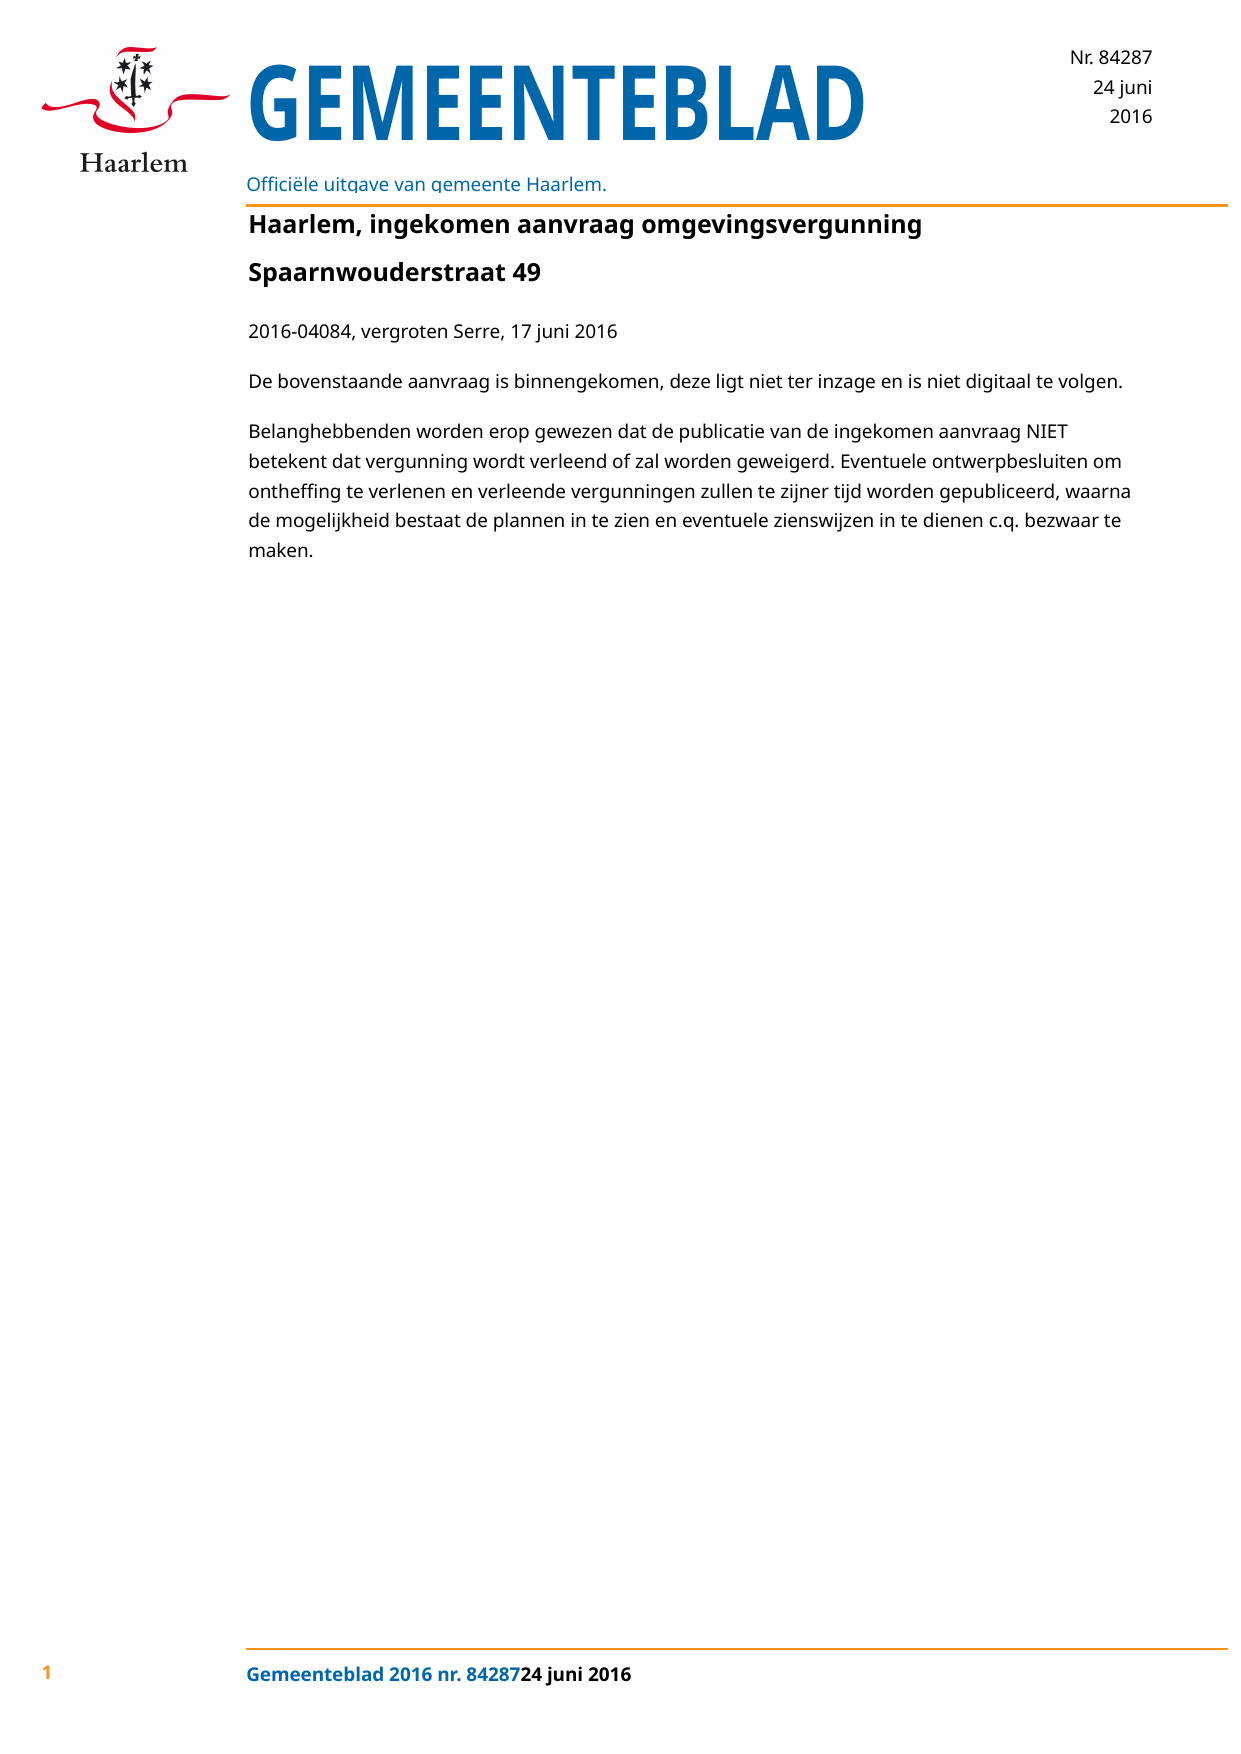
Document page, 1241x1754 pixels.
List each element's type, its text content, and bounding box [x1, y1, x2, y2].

text Belanghebbenden worden erop gewezen dat de publicatie van de ingekomen aanvraag NIET betekent dat vergunning wordt verleend of zal worden geweigerd. Eventuele ontwerpbesluiten om ontheffing te verlenen en verleende vergunningen zullen te zijner tijd worden gepubliceerd, waarna de mogelijkheid bestaat de plannen in te zien en eventuele zienswijzen in te dienen c.q. bezwaar te maken. [248, 419, 1152, 563]
text Haarlem, ingekomen aanvraag omgevingsvergunning Spaarnwouderstraat 49 [248, 207, 1152, 288]
text 2016-04084, vergroten Serre, 17 juni 2016 [248, 318, 1152, 344]
picture [41, 47, 231, 172]
text De bovenstaande aanvraag is binnengekomen, deze ligt niet ter inzage en is niet digitaal te volgen. [248, 368, 1152, 394]
